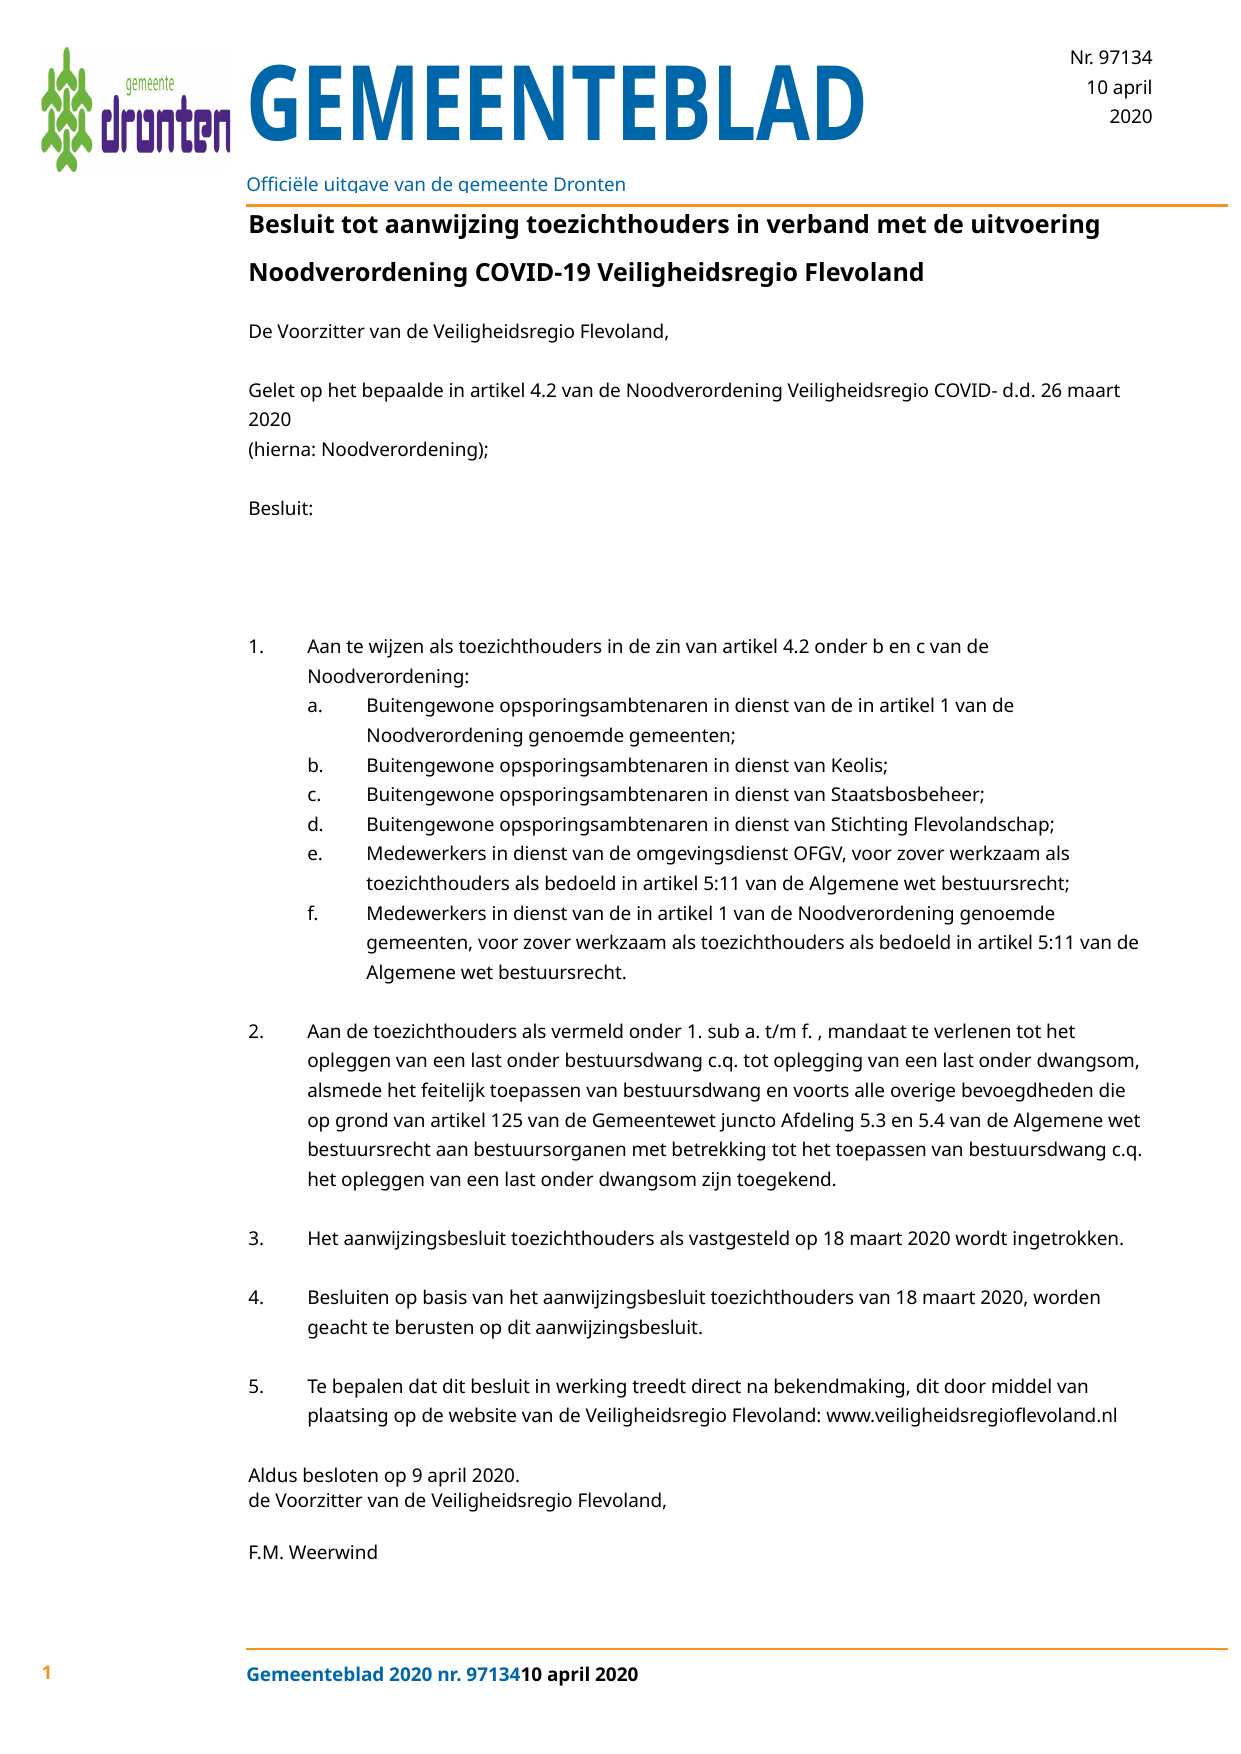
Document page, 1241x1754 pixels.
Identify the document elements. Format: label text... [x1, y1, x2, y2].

list Buitengewone opsporingsambtenaren in dienst van de in artikel 1 van de Noodverordening genoemde gemeenten; [307, 693, 1152, 748]
picture [41, 47, 231, 172]
text F.M. Weerwind [248, 1539, 1152, 1565]
list Medewerkers in dienst van de in artikel 1 van de Noodverordening genoemde gemeenten, voor zover werkzaam als toezichthouders als bedoeld in artikel 5:11 van de Algemene wet bestuursrecht. [307, 900, 1152, 984]
text Besluit: [248, 495, 1152, 521]
text De Voorzitter van de Veiligheidsregio Flevoland, [248, 318, 1152, 344]
text Aldus besloten op 9 april 2020. [248, 1462, 1152, 1487]
list Het aanwijzingsbesluit toezichthouders als vastgesteld op 18 maart 2020 wordt ingetrokken. [248, 1225, 1152, 1251]
text (hierna: Noodverordening); [248, 436, 1152, 462]
list Medewerkers in dienst van de omgevingsdienst OFGV, voor zover werkzaam als toezichthouders als bedoeld in artikel 5:11 van de Algemene wet bestuursrecht; [307, 841, 1152, 896]
list Aan te wijzen als toezichthouders in de zin van artikel 4.2 onder b en c van de Noodverordening: [248, 633, 1152, 689]
list Buitengewone opsporingsambtenaren in dienst van Keolis; [307, 752, 1152, 777]
text de Voorzitter van de Veiligheidsregio Flevoland, [248, 1487, 1152, 1513]
text Gelet op het bepaalde in artikel 4.2 van de Noodverordening Veiligheidsregio COVID- d.d. 26 maart 2020 [248, 377, 1152, 432]
list Te bepalen dat dit besluit in werking treedt direct na bekendmaking, dit door middel van plaatsing op de website van de Veiligheidsregio Flevoland: www.veiligheidsregioflevoland.nl [248, 1373, 1152, 1428]
text Besluit tot aanwijzing toezichthouders in verband met de uitvoering Noodverordening COVID-19 Veiligheidsregio Flevoland [248, 207, 1152, 288]
list Buitengewone opsporingsambtenaren in dienst van Stichting Flevolandschap; [307, 811, 1152, 837]
list Besluiten op basis van het aanwijzingsbesluit toezichthouders van 18 maart 2020, worden geacht te berusten op dit aanwijzingsbesluit. [248, 1284, 1152, 1339]
list Buitengewone opsporingsambtenaren in dienst van Staatsbosbeheer; [307, 781, 1152, 807]
list Aan de toezichthouders als vermeld onder 1. sub a. t/m f. , mandaat te verlenen tot het opleggen van een last onder bestuursdwang c.q. tot oplegging van een last onder dwangsom, alsmede het feitelijk toepassen van bestuursdwang en voorts alle overige bevoegdheden die op grond van artikel 125 van de Gemeentewet juncto Afdeling 5.3 en 5.4 van de Algemene wet bestuursrecht aan bestuursorganen met betrekking tot het toepassen van bestuursdwang c.q. het opleggen van een last onder dwangsom zijn toegekend. [248, 1018, 1152, 1192]
